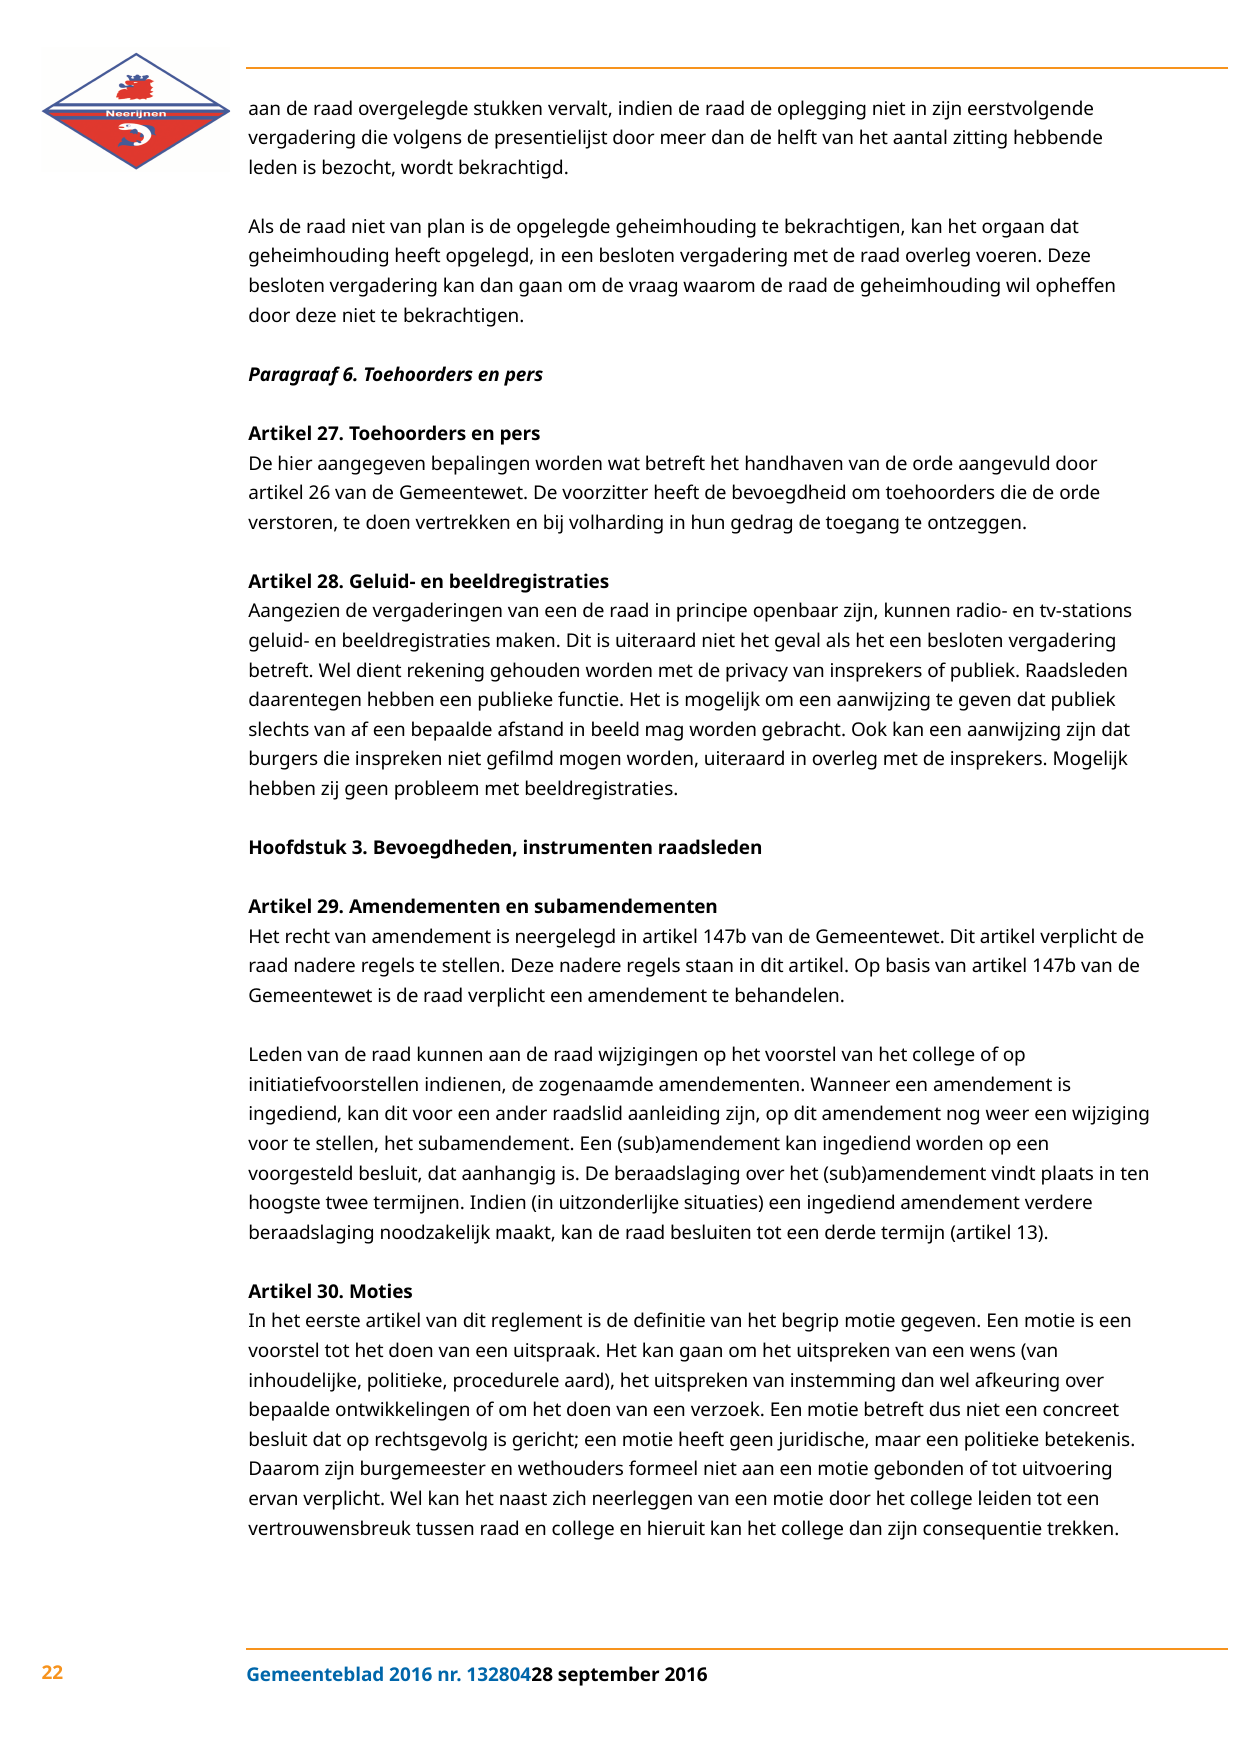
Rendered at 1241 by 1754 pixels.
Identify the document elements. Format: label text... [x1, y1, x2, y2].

text Artikel 28. Geluid- en beeldregistraties [248, 568, 1152, 594]
text Paragraaf 6. Toehoorders en pers [248, 361, 1152, 387]
text Artikel 29. Amendementen en subamendementen [248, 893, 1152, 919]
picture [41, 47, 231, 172]
text In het eerste artikel van dit reglement is de definitie van het begrip motie gegeven. Een motie is een voorstel tot het doen van een uitspraak. Het kan gaan om het uitspreken van een wens (van inhoudelijke, politieke, procedurele aard), het uitspreken van instemming dan wel afkeuring over bepaalde ontwikkelingen of om het doen van een verzoek. Een motie betreft dus niet een concreet besluit dat op rechtsgevolg is gericht; een motie heeft geen juridische, maar een politieke betekenis. Daarom zijn burgemeester en wethouders formeel niet aan een motie gebonden of tot uitvoering ervan verplicht. Wel kan het naast zich neerleggen van een motie door het college leiden tot een vertrouwensbreuk tussen raad en college en hieruit kan het college dan zijn consequentie trekken. [248, 1308, 1152, 1541]
text Leden van de raad kunnen aan de raad wijzigingen op het voorstel van het college of op initiatiefvoorstellen indienen, de zogenaamde amendementen. Wanneer een amendement is ingediend, kan dit voor een ander raadslid aanleiding zijn, op dit amendement nog weer een wijziging voor te stellen, het subamendement. Een (sub)amendement kan ingediend worden op een voorgesteld besluit, dat aanhangig is. De beraadslaging over het (sub)amendement vindt plaats in ten hoogste twee termijnen. Indien (in uitzonderlijke situaties) een ingediend amendement verdere beraadslaging noodzakelijk maakt, kan de raad besluiten tot een derde termijn (artikel 13). [248, 1041, 1152, 1245]
text Het recht van amendement is neergelegd in artikel 147b van de Gemeentewet. Dit artikel verplicht de raad nadere regels te stellen. Deze nadere regels staan in dit artikel. Op basis van artikel 147b van de Gemeentewet is de raad verplicht een amendement te behandelen. [248, 923, 1152, 1008]
text Artikel 30. Moties [248, 1278, 1152, 1304]
text De hier aangegeven bepalingen worden wat betreft het handhaven van de orde aangevuld door artikel 26 van de Gemeentewet. De voorzitter heeft de bevoegdheid om toehoorders die de orde verstoren, te doen vertrekken en bij volharding in hun gedrag de toegang te ontzeggen. [248, 450, 1152, 535]
text Aangezien de vergaderingen van een de raad in principe openbaar zijn, kunnen radio- en tv-stations geluid- en beeldregistraties maken. Dit is uiteraard niet het geval als het een besloten vergadering betreft. Wel dient rekening gehouden worden met de privacy van insprekers of publiek. Raadsleden daarentegen hebben een publieke functie. Het is mogelijk om een aanwijzing te geven dat publiek slechts van af een bepaalde afstand in beeld mag worden gebracht. Ook kan een aanwijzing zijn dat burgers die inspreken niet gefilmd mogen worden, uiteraard in overleg met de insprekers. Mogelijk hebben zij geen probleem met beeldregistraties. [248, 598, 1152, 801]
text Artikel 27. Toehoorders en pers [248, 420, 1152, 446]
text Als de raad niet van plan is de opgelegde geheimhouding te bekrachtigen, kan het orgaan dat geheimhouding heeft opgelegd, in een besloten vergadering met de raad overleg voeren. Deze besloten vergadering kan dan gaan om de vraag waarom de raad de geheimhouding wil opheffen door deze niet te bekrachtigen. [248, 213, 1152, 328]
text Hoofdstuk 3. Bevoegdheden, instrumenten raadsleden [248, 834, 1152, 860]
text aan de raad overgelegde stukken vervalt, indien de raad de oplegging niet in zijn eerstvolgende vergadering die volgens de presentielijst door meer dan de helft van het aantal zitting hebbende leden is bezocht, wordt bekrachtigd. [248, 95, 1152, 180]
